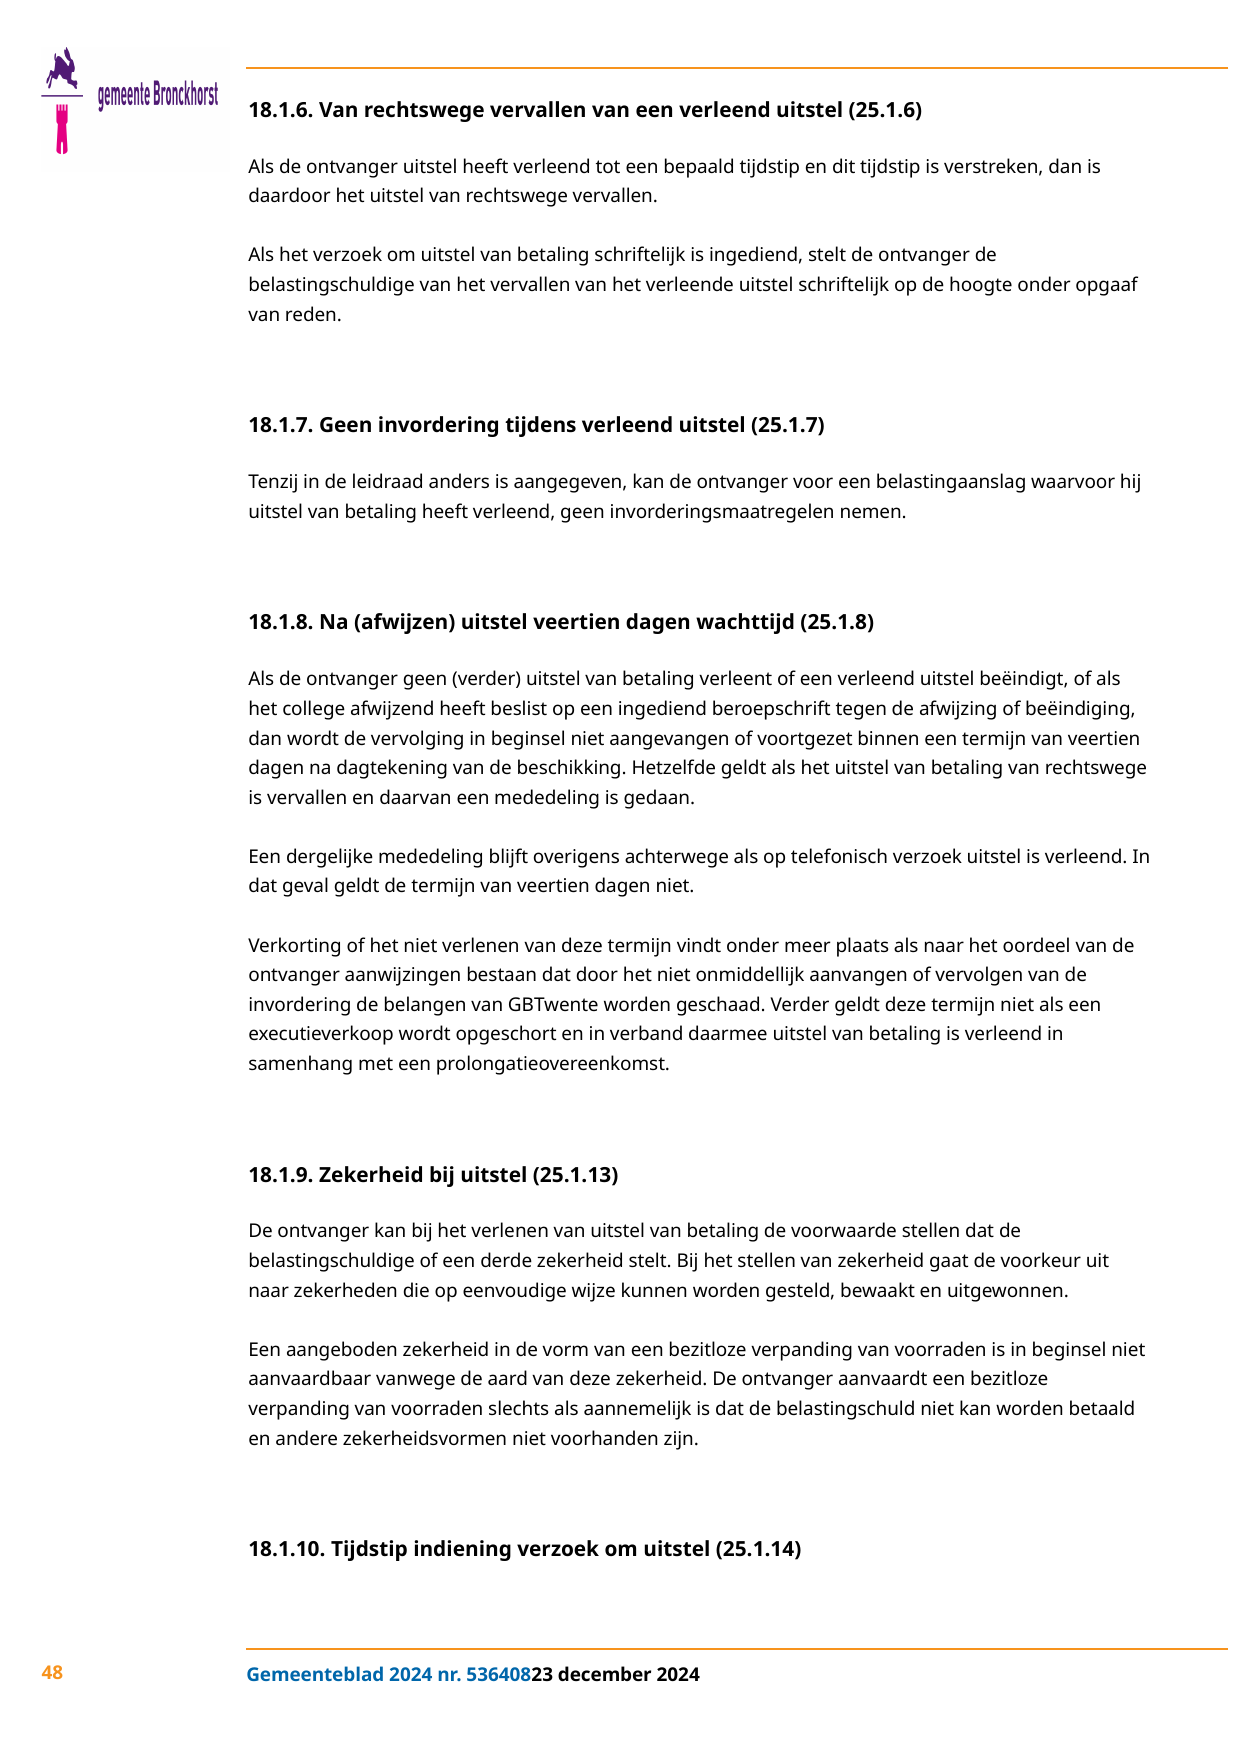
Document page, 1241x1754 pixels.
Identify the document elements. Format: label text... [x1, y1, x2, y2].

text De ontvanger kan bij het verlenen van uitstel van betaling de voorwaarde stellen dat de belastingschuldige of een derde zekerheid stelt. Bij het stellen van zekerheid gaat de voorkeur uit naar zekerheden die op eenvoudige wijze kunnen worden gesteld, bewaakt en uitgewonnen. [248, 1218, 1152, 1303]
text Een dergelijke mededeling blijft overigens achterwege als op telefonisch verzoek uitstel is verleend. In dat geval geldt de termijn van veertien dagen niet. [248, 843, 1152, 898]
text Als de ontvanger uitstel heeft verleend tot een bepaald tijdstip en dit tijdstip is verstreken, dan is daardoor het uitstel van rechtswege vervallen. [248, 153, 1152, 208]
text Tenzij in de leidraad anders is aangegeven, kan de ontvanger voor een belastingaanslag waarvoor hij uitstel van betaling heeft verleend, geen invorderingsmaatregelen nemen. [248, 468, 1152, 524]
text Verkorting of het niet verlenen van deze termijn vindt onder meer plaats als naar het oordeel van de ontvanger aanwijzingen bestaan dat door het niet onmiddellijk aanvangen of vervolgen van de invordering de belangen van GBTwente worden geschaad. Verder geldt deze termijn niet als een executieverkoop wordt opgeschort en in verband daarmee uitstel van betaling is verleend in samenhang met een prolongatieovereenkomst. [248, 932, 1152, 1076]
picture [41, 47, 231, 172]
text 18.1.10. Tijdstip indiening verzoek om uitstel (25.1.14) [248, 1534, 1152, 1563]
text 18.1.6. Van rechtswege vervallen van een verleend uitstel (25.1.6) [248, 95, 1152, 123]
text Als de ontvanger geen (verder) uitstel van betaling verleent of een verleend uitstel beëindigt, of als het college afwijzend heeft beslist op een ingediend beroepschrift tegen de afwijzing of beëindiging, dan wordt de vervolging in beginsel niet aangevangen of voortgezet binnen een termijn van veertien dagen na dagtekening van de beschikking. Hetzelfde geldt als het uitstel van betaling van rechtswege is vervallen en daarvan een mededeling is gedaan. [248, 666, 1152, 809]
text Als het verzoek om uitstel van betaling schriftelijk is ingediend, stelt de ontvanger de belastingschuldige van het vervallen van het verleende uitstel schriftelijk op de hoogte onder opgaaf van reden. [248, 242, 1152, 326]
text 18.1.7. Geen invordering tijdens verleend uitstel (25.1.7) [248, 410, 1152, 439]
text 18.1.8. Na (afwijzen) uitstel veertien dagen wachttijd (25.1.8) [248, 607, 1152, 636]
text 18.1.9. Zekerheid bij uitstel (25.1.13) [248, 1160, 1152, 1188]
text Een aangeboden zekerheid in de vorm van een bezitloze verpanding van voorraden is in beginsel niet aanvaardbaar vanwege de aard van deze zekerheid. De ontvanger aanvaardt een bezitloze verpanding van voorraden slechts als aannemelijk is dat de belastingschuld niet kan worden betaald en andere zekerheidsvormen niet voorhanden zijn. [248, 1336, 1152, 1451]
